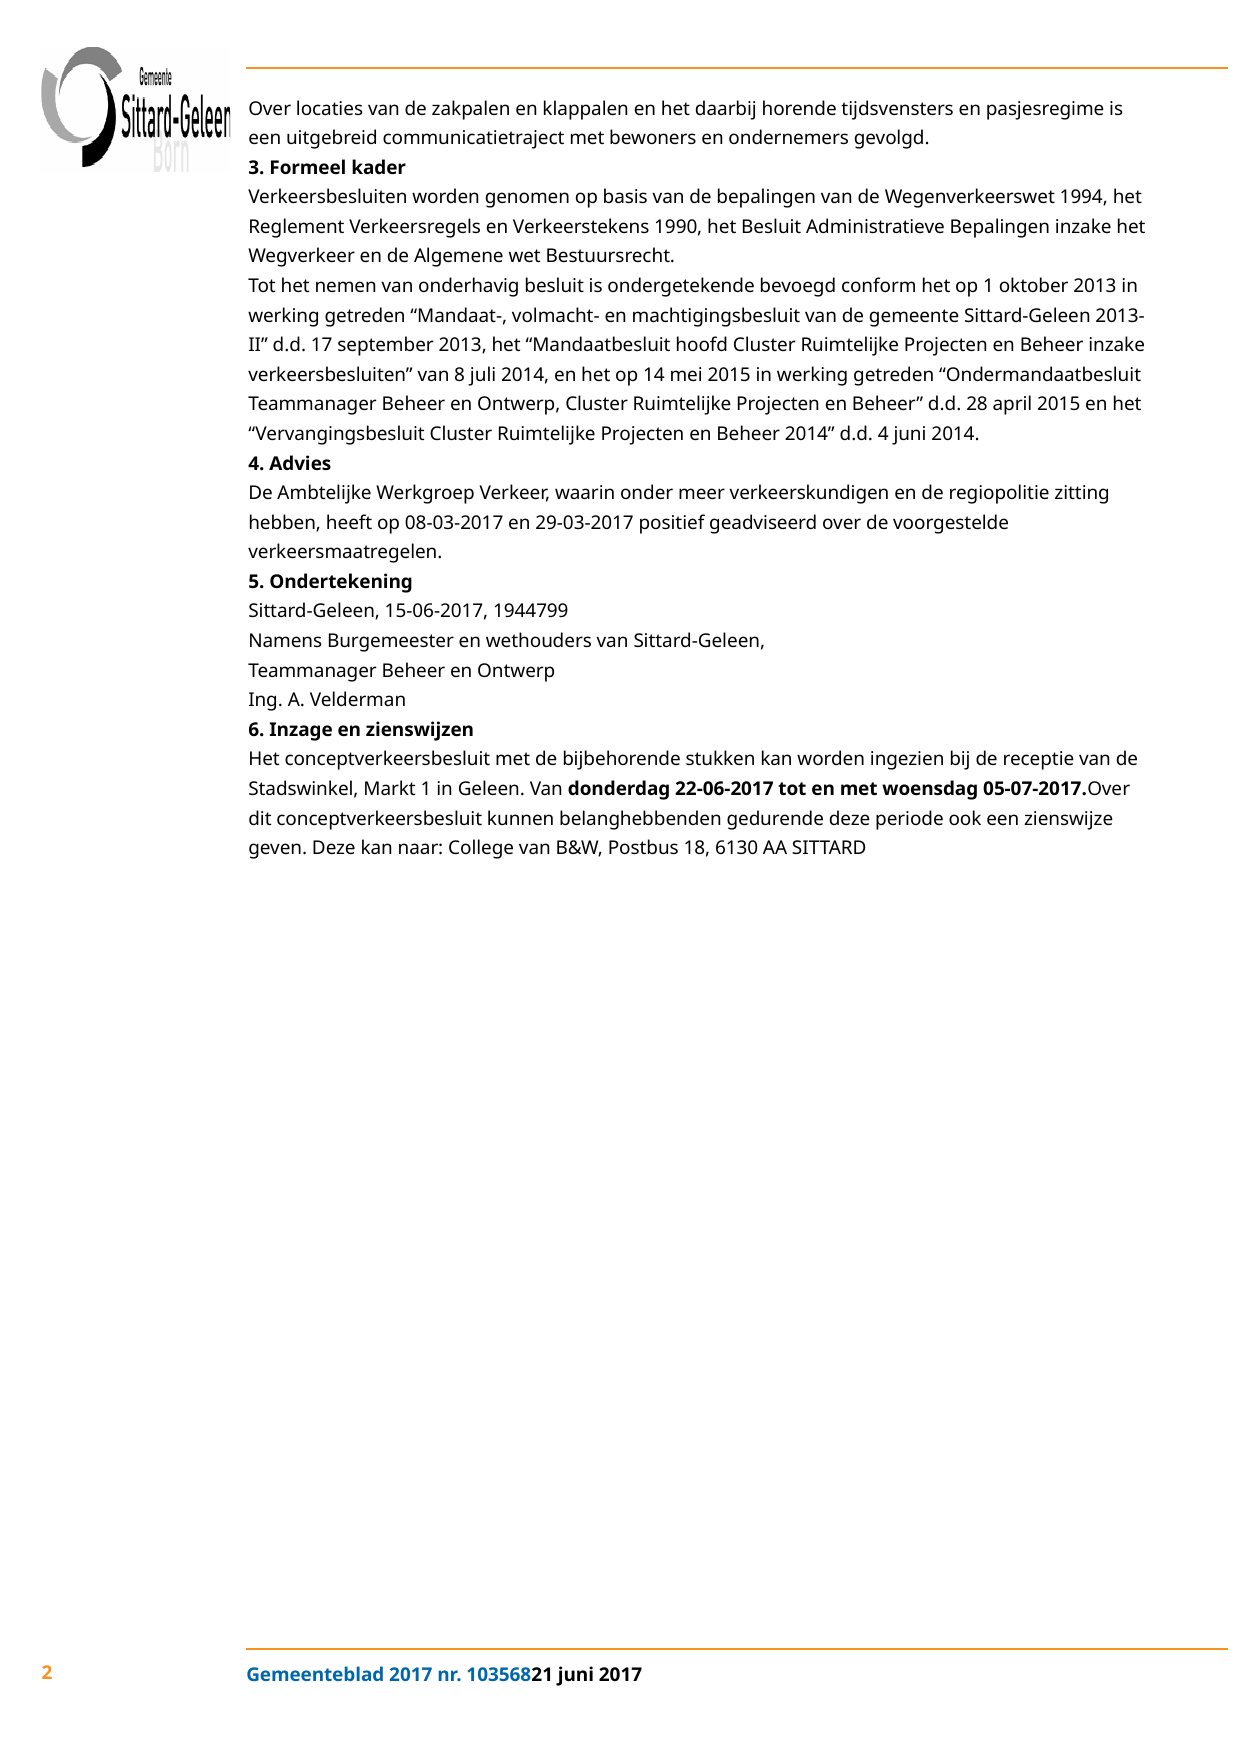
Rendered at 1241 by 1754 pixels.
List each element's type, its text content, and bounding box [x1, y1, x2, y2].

text Ing. A. Velderman [248, 686, 1152, 712]
text 3. Formeel kader [248, 154, 1152, 180]
text Verkeersbesluiten worden genomen op basis van de bepalingen van de Wegenverkeerswet 1994, het Reglement Verkeersregels en Verkeerstekens 1990, het Besluit Administratieve Bepalingen inzake het Wegverkeer en de Algemene wet Bestuursrecht. [248, 183, 1152, 268]
text Teammanager Beheer en Ontwerp [248, 657, 1152, 683]
text 6. Inzage en zienswijzen [248, 716, 1152, 742]
text Het conceptverkeersbesluit met de bijbehorende stukken kan worden ingezien bij de receptie van de Stadswinkel, Markt 1 in Geleen. Van donderdag 22-06-2017 tot en met woensdag 05-07-2017.Over dit conceptverkeersbesluit kunnen belanghebbenden gedurende deze periode ook een zienswijze geven. Deze kan naar: College van B&W, Postbus 18, 6130 AA SITTARD [248, 746, 1152, 860]
text 5. Ondertekening [248, 568, 1152, 594]
picture [41, 47, 231, 172]
text Over locaties van de zakpalen en klappalen en het daarbij horende tijdsvensters en pasjesregime is een uitgebreid communicatietraject met bewoners en ondernemers gevolgd. [248, 95, 1152, 150]
text Sittard-Geleen, 15-06-2017, 1944799 [248, 598, 1152, 623]
text 4. Advies [248, 450, 1152, 476]
text Tot het nemen van onderhavig besluit is ondergetekende bevoegd conform het op 1 oktober 2013 in werking getreden “Mandaat-, volmacht- en machtigingsbesluit van de gemeente Sittard-Geleen 2013-II” d.d. 17 september 2013, het “Mandaatbesluit hoofd Cluster Ruimtelijke Projecten en Beheer inzake verkeersbesluiten” van 8 juli 2014, en het op 14 mei 2015 in werking getreden “Ondermandaatbesluit Teammanager Beheer en Ontwerp, Cluster Ruimtelijke Projecten en Beheer” d.d. 28 april 2015 en het “Vervangingsbesluit Cluster Ruimtelijke Projecten en Beheer 2014” d.d. 4 juni 2014. [248, 272, 1152, 446]
text De Ambtelijke Werkgroep Verkeer, waarin onder meer verkeerskundigen en de regiopolitie zitting hebben, heeft op 08-03-2017 en 29-03-2017 positief geadviseerd over de voorgestelde verkeersmaatregelen. [248, 479, 1152, 564]
text Namens Burgemeester en wethouders van Sittard-Geleen, [248, 627, 1152, 653]
